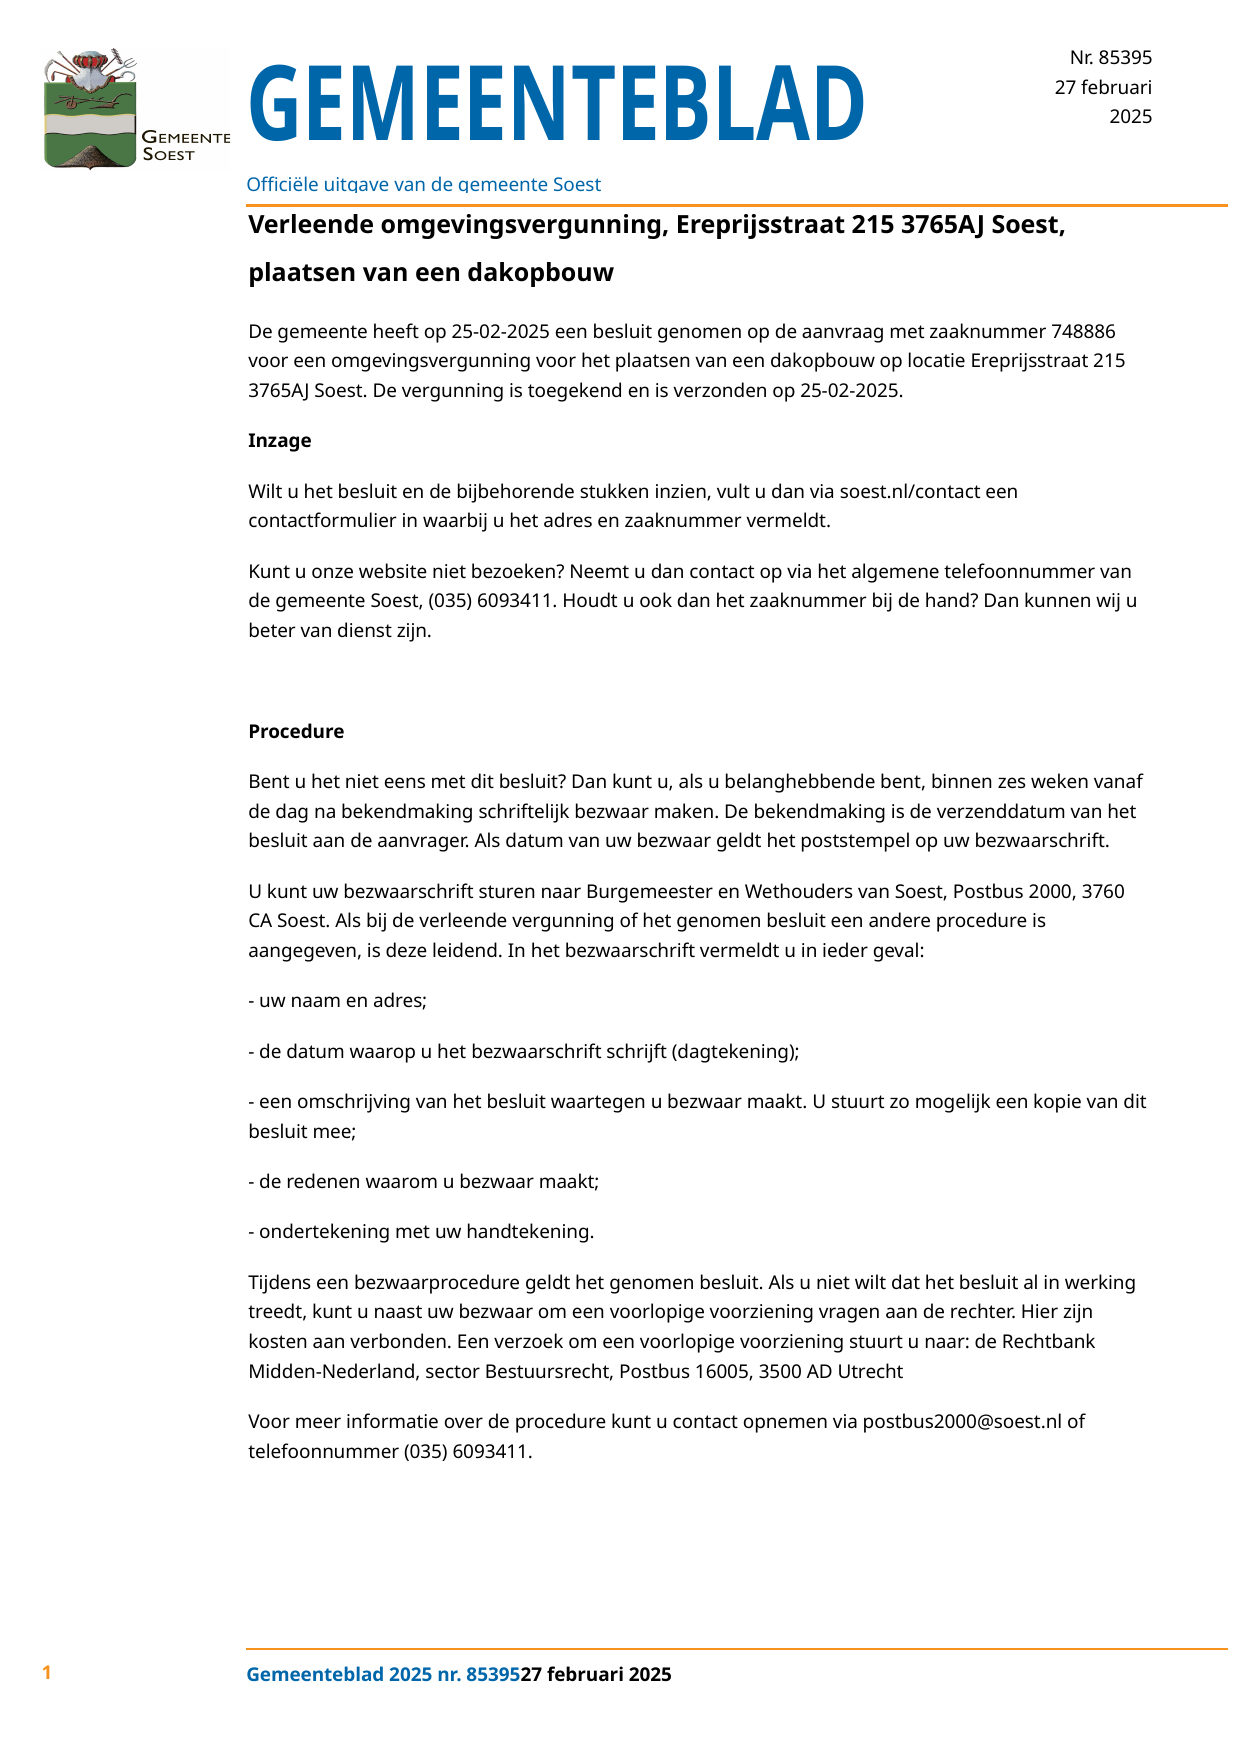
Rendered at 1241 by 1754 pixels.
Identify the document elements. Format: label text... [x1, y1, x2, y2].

text Inzage [248, 427, 1152, 453]
text - ondertekening met uw handtekening. [248, 1219, 1152, 1244]
text - de datum waarop u het bezwaarschrift schrijft (dagtekening); [248, 1038, 1152, 1064]
text U kunt uw bezwaarschrift sturen naar Burgemeester en Wethouders van Soest, Postbus 2000, 3760 CA Soest. Als bij de verleende vergunning of het genomen besluit een andere procedure is aangegeven, is deze leidend. In het bezwaarschrift vermeldt u in ieder geval: [248, 878, 1152, 963]
text Verleende omgevingsvergunning, Ereprijsstraat 215 3765AJ Soest, plaatsen van een dakopbouw [248, 207, 1152, 288]
text - uw naam en adres; [248, 987, 1152, 1013]
text Wilt u het besluit en de bijbehorende stukken inzien, vult u dan via soest.nl/contact een contactformulier in waarbij u het adres en zaaknummer vermeldt. [248, 478, 1152, 533]
text Tijdens een bezwaarprocedure geldt het genomen besluit. Als u niet wilt dat het besluit al in werking treedt, kunt u naast uw bezwaar om een voorlopige voorziening vragen aan de rechter. Hier zijn kosten aan verbonden. Een verzoek om een voorlopige voorziening stuurt u naar: de Rechtbank Midden-Nederland, sector Bestuursrecht, Postbus 16005, 3500 AD Utrecht [248, 1269, 1152, 1384]
text - de redenen waarom u bezwaar maakt; [248, 1168, 1152, 1194]
text Bent u het niet eens met dit besluit? Dan kunt u, als u belanghebbende bent, binnen zes weken vanaf de dag na bekendmaking schriftelijk bezwaar maken. De bekendmaking is de verzenddatum van het besluit aan de aanvrager. Als datum van uw bezwaar geldt het poststempel op uw bezwaarschrift. [248, 768, 1152, 853]
text - een omschrijving van het besluit waartegen u bezwaar maakt. U stuurt zo mogelijk een kopie van dit besluit mee; [248, 1088, 1152, 1144]
text Voor meer informatie over de procedure kunt u contact opnemen via postbus2000@soest.nl of telefoonnummer (035) 6093411. [248, 1408, 1152, 1464]
text De gemeente heeft op 25-02-2025 een besluit genomen op de aanvraag met zaaknummer 748886 voor een omgevingsvergunning voor het plaatsen van een dakopbouw op locatie Ereprijsstraat 215 3765AJ Soest. De vergunning is toegekend en is verzonden op 25-02-2025. [248, 318, 1152, 403]
text Procedure [248, 718, 1152, 744]
text Kunt u onze website niet bezoeken? Neemt u dan contact op via het algemene telefoonnummer van de gemeente Soest, (035) 6093411. Houdt u ook dan het zaaknummer bij de hand? Dan kunnen wij u beter van dienst zijn. [248, 558, 1152, 643]
picture [41, 47, 231, 172]
